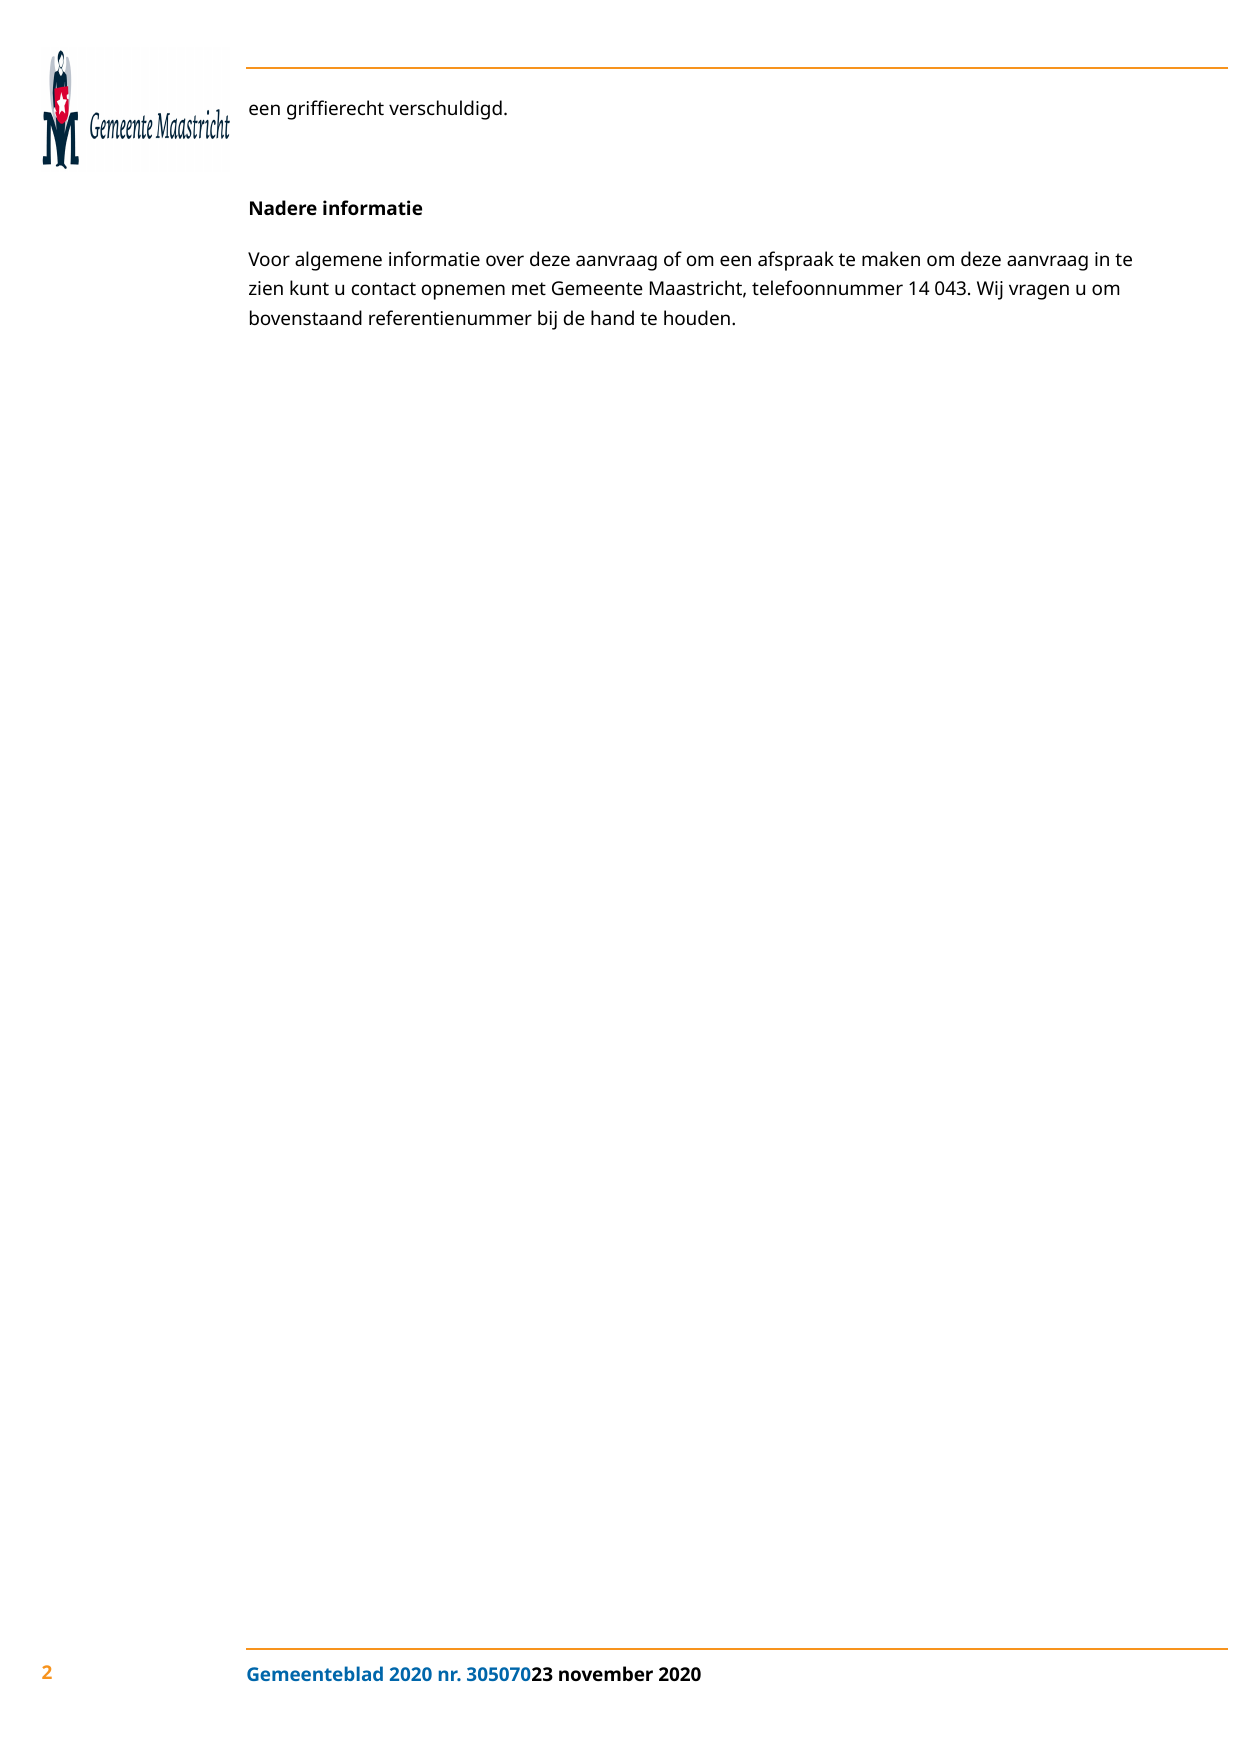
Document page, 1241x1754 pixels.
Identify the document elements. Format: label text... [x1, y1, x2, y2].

picture [41, 47, 231, 172]
text een griffierecht verschuldigd. [248, 95, 1152, 121]
text Voor algemene informatie over deze aanvraag of om een afspraak te maken om deze aanvraag in te zien kunt u contact opnemen met Gemeente Maastricht, telefoonnummer 14 043. Wij vragen u om bovenstaand referentienummer bij de hand te houden. [248, 246, 1152, 331]
text Nadere informatie [248, 196, 1152, 221]
